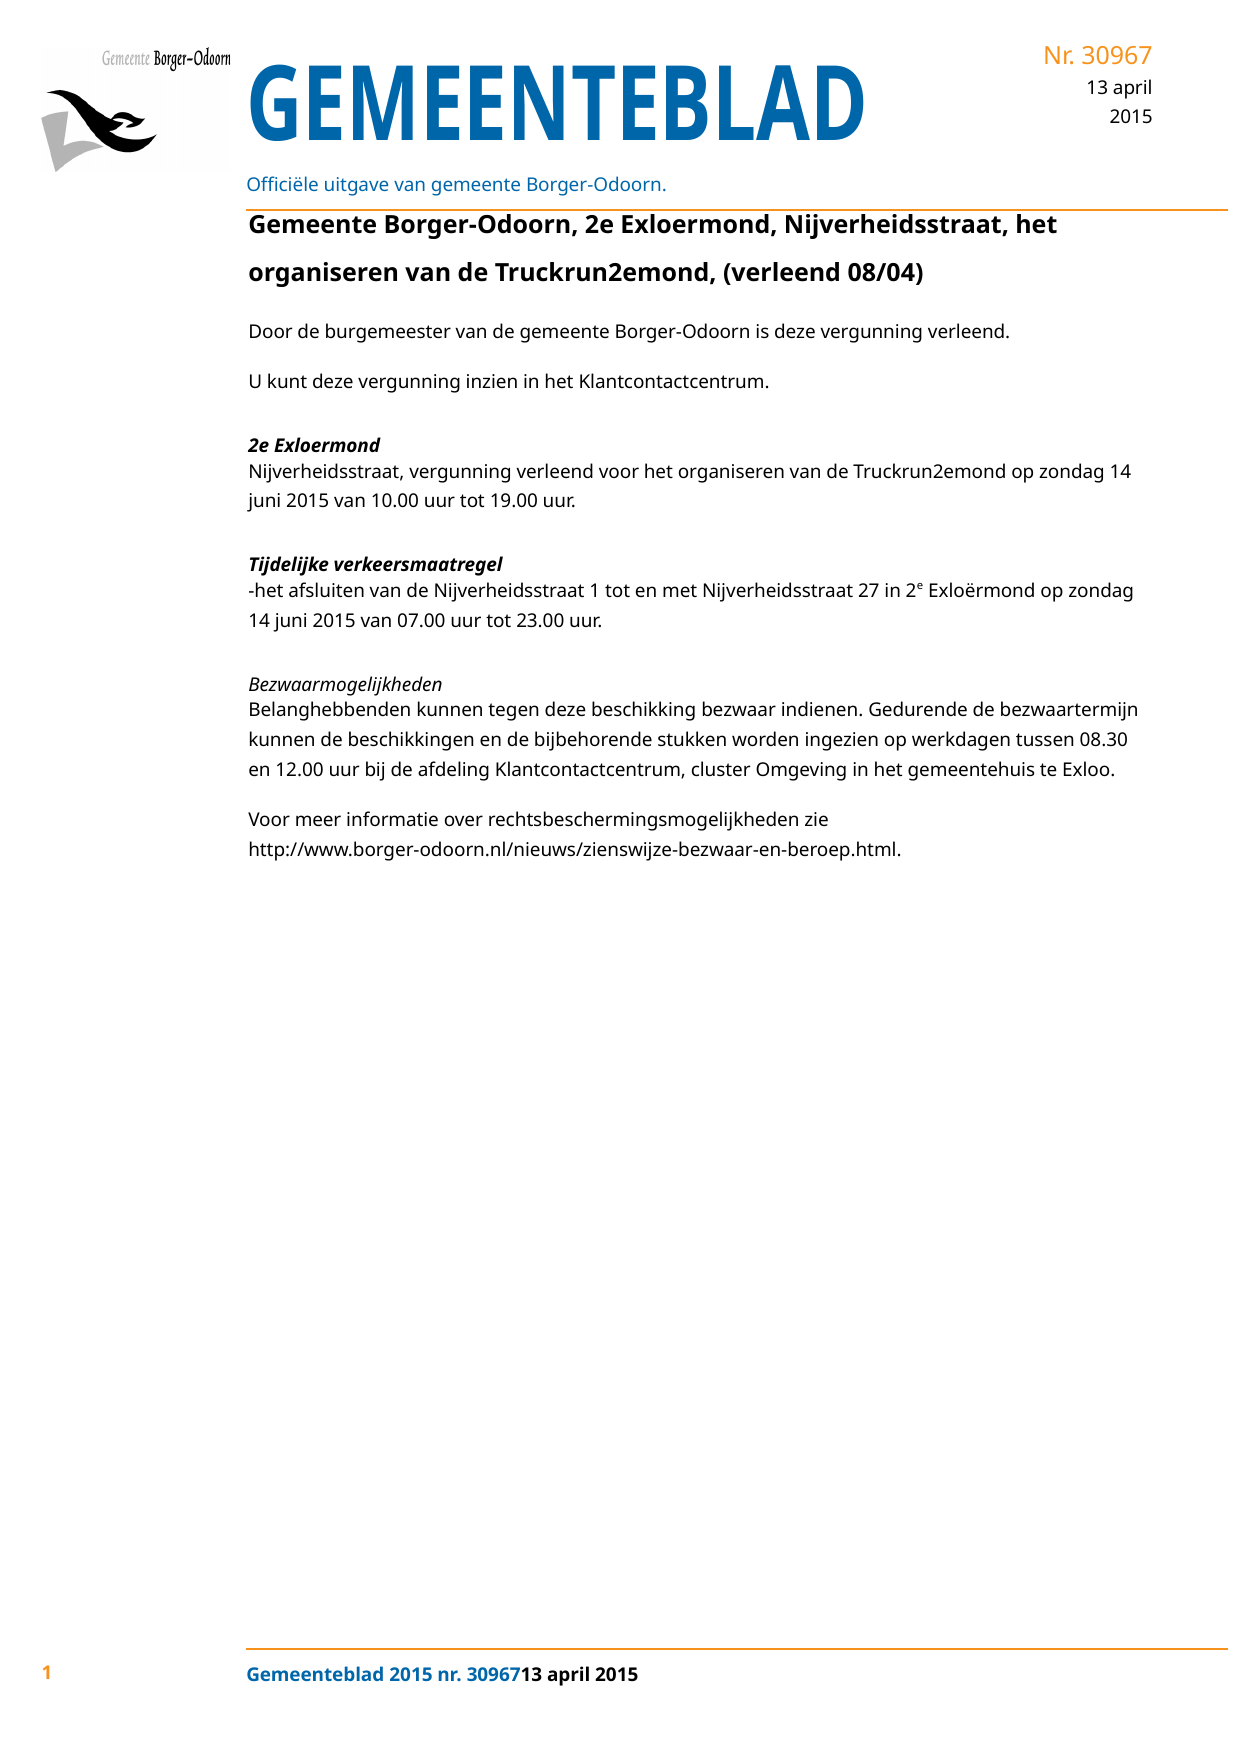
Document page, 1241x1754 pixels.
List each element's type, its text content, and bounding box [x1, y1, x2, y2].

text Bezwaarmogelijkheden [248, 671, 1152, 697]
text 2e Exloermond [248, 432, 1152, 458]
text Tijdelijke verkeersmaatregel [248, 552, 1152, 577]
text Voor meer informatie over rechtsbeschermingsmogelijkheden zie http://www.borger-odoorn.nl/nieuws/zienswijze-bezwaar-en-beroep.html. [248, 806, 1152, 861]
text Nijverheidsstraat, vergunning verleend voor het organiseren van de Truckrun2emond op zondag 14 juni 2015 van 10.00 uur tot 19.00 uur. [248, 458, 1152, 513]
text Door de burgemeester van de gemeente Borger-Odoorn is deze vergunning verleend. [248, 318, 1152, 344]
text Belanghebbenden kunnen tegen deze beschikking bezwaar indienen. Gedurende de bezwaartermijn kunnen de beschikkingen en de bijbehorende stukken worden ingezien op werkdagen tussen 08.30 en 12.00 uur bij de afdeling Klantcontactcentrum, cluster Omgeving in het gemeentehuis te Exloo. [248, 697, 1152, 781]
text U kunt deze vergunning inzien in het Klantcontactcentrum. [248, 368, 1152, 394]
picture [41, 47, 231, 172]
text -het afsluiten van de Nijverheidsstraat 1 tot en met Nijverheidsstraat 27 in 2e Exloërmond op zondag 14 juni 2015 van 07.00 uur tot 23.00 uur. [248, 577, 1152, 633]
text Gemeente Borger-Odoorn, 2e Exloermond, Nijverheidsstraat, het organiseren van de Truckrun2emond, (verleend 08/04) [248, 211, 1152, 288]
